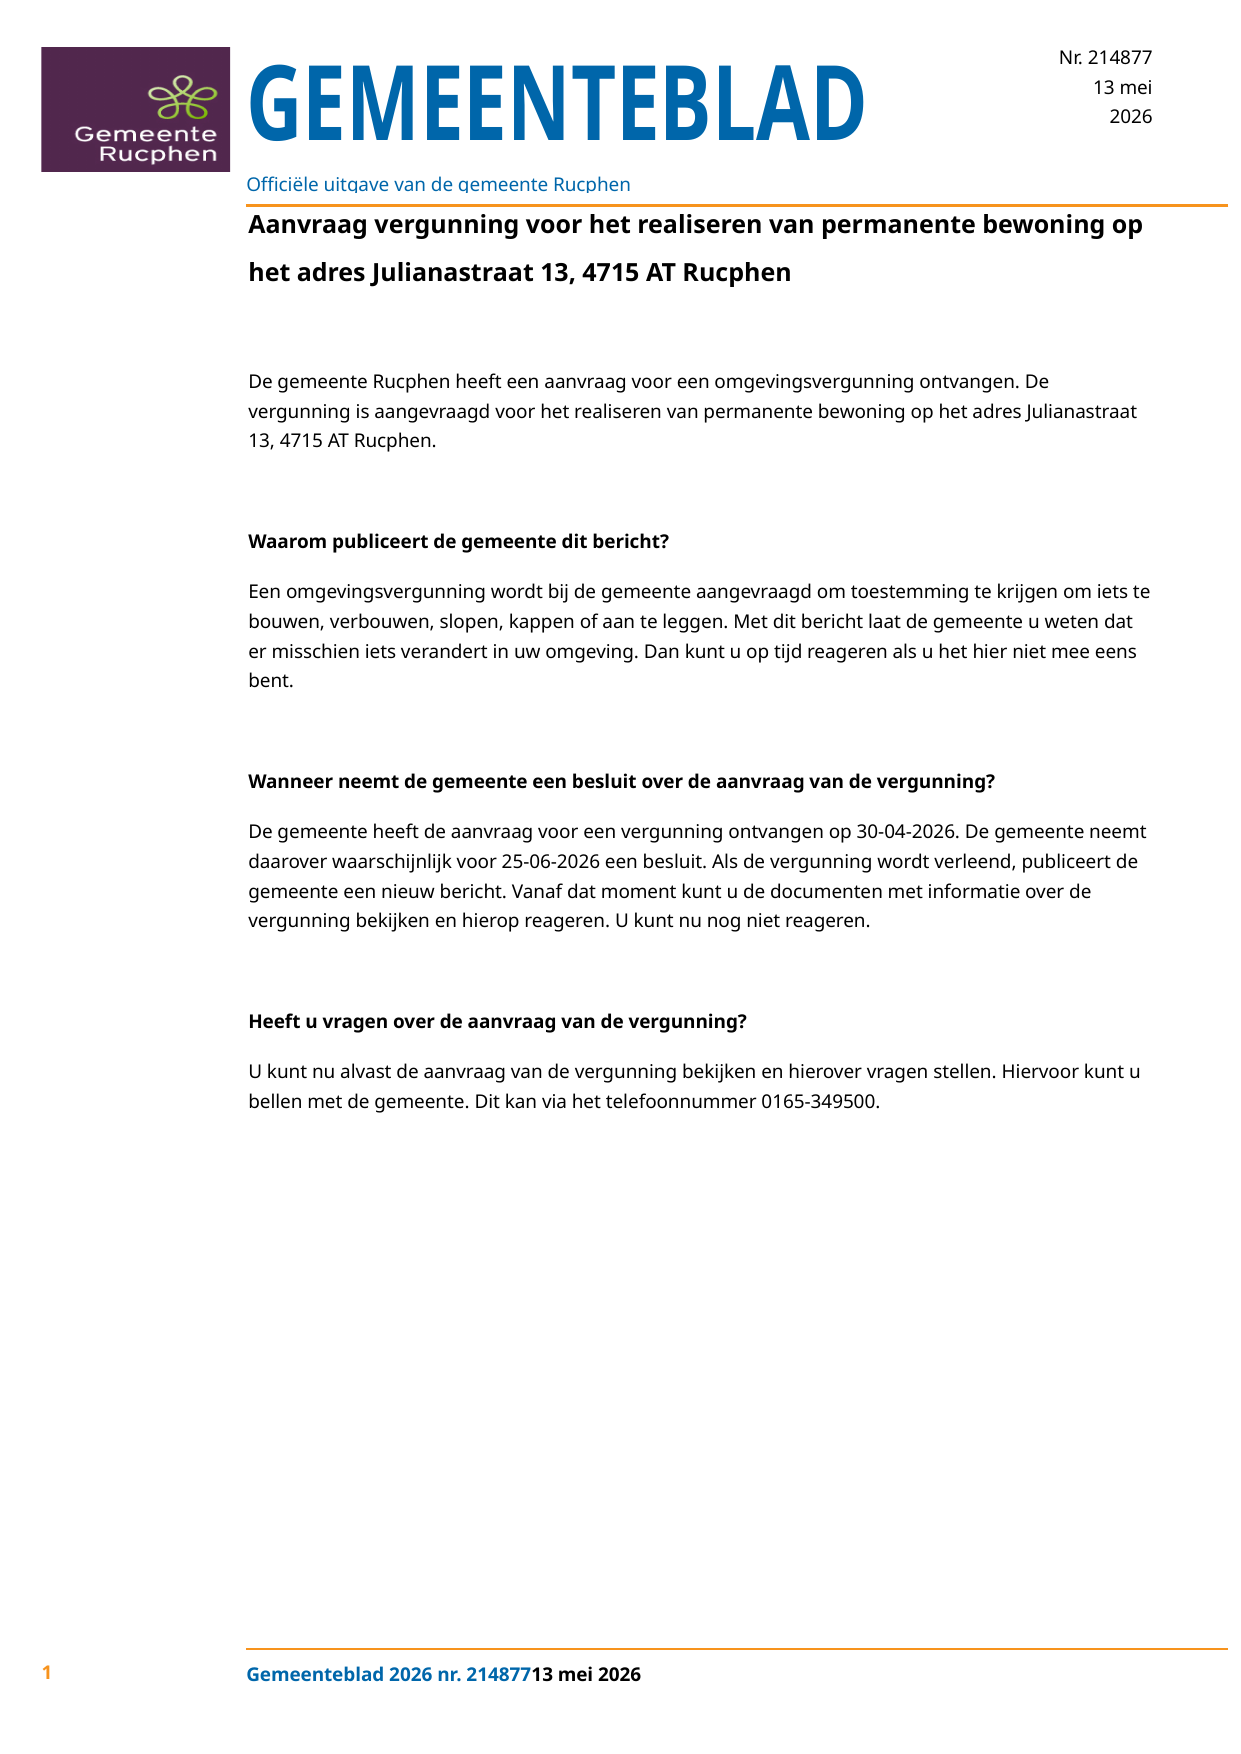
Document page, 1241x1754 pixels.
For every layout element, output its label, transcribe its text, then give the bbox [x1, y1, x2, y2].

text Wanneer neemt de gemeente een besluit over de aanvraag van de vergunning? [248, 768, 1152, 794]
text Heeft u vragen over de aanvraag van de vergunning? [248, 1008, 1152, 1034]
text De gemeente heeft de aanvraag voor een vergunning ontvangen op 30-04-2026. De gemeente neemt daarover waarschijnlijk voor 25-06-2026 een besluit. Als de vergunning wordt verleend, publiceert de gemeente een nieuw bericht. Vanaf dat moment kunt u de documenten met informatie over de vergunning bekijken en hierop reageren. U kunt nu nog niet reageren. [248, 819, 1152, 933]
text Waarom publiceert de gemeente dit bericht? [248, 528, 1152, 554]
text U kunt nu alvast de aanvraag van de vergunning bekijken en hierover vragen stellen. Hiervoor kunt u bellen met de gemeente. Dit kan via het telefoonnummer 0165-349500. [248, 1059, 1152, 1114]
text Een omgevingsvergunning wordt bij de gemeente aangevraagd om toestemming te krijgen om iets te bouwen, verbouwen, slopen, kappen of aan te leggen. Met dit bericht laat de gemeente u weten dat er misschien iets verandert in uw omgeving. Dan kunt u op tijd reageren als u het hier niet mee eens bent. [248, 579, 1152, 693]
text De gemeente Rucphen heeft een aanvraag voor een omgevingsvergunning ontvangen. De vergunning is aangevraagd voor het realiseren van permanente bewoning op het adres Julianastraat 13, 4715 AT Rucphen. [248, 368, 1152, 453]
picture [41, 47, 231, 172]
text Aanvraag vergunning voor het realiseren van permanente bewoning op het adres Julianastraat 13, 4715 AT Rucphen [248, 207, 1152, 288]
